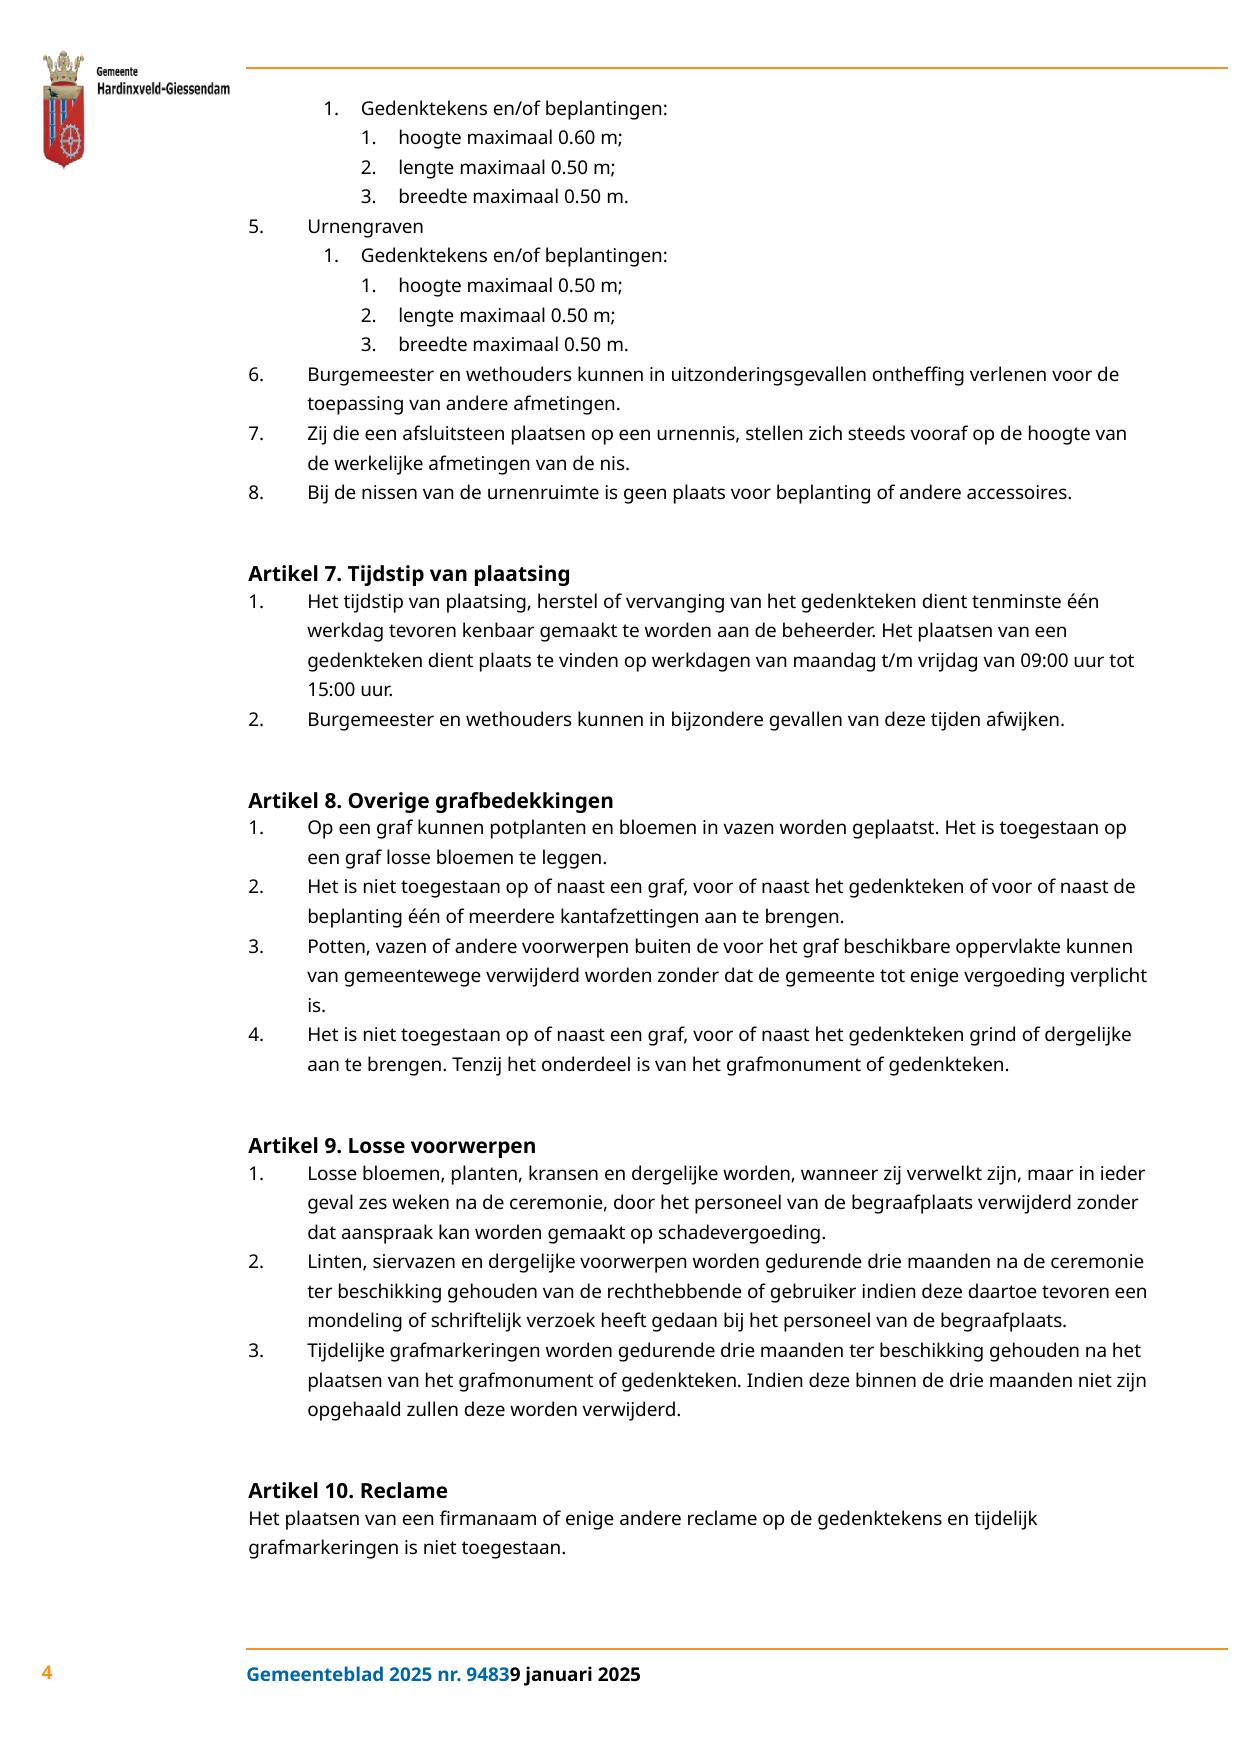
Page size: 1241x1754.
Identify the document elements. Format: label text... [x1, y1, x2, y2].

list Tijdelijke grafmarkeringen worden gedurende drie maanden ter beschikking gehouden na het plaatsen van het grafmonument of gedenkteken. Indien deze binnen de drie maanden niet zijn opgehaald zullen deze worden verwijderd. [248, 1337, 1152, 1422]
list Op een graf kunnen potplanten en bloemen in vazen worden geplaatst. Het is toegestaan op een graf losse bloemen te leggen. [248, 814, 1152, 870]
list Burgemeester en wethouders kunnen in uitzonderingsgevallen ontheffing verlenen voor de toepassing van andere afmetingen. [248, 361, 1152, 416]
list Gedenktekens en/of beplantingen: [323, 95, 1152, 121]
list Zij die een afsluitsteen plaatsen op een urnennis, stellen zich steeds vooraf op de hoogte van de werkelijke afmetingen van de nis. [248, 420, 1152, 476]
list breedte maximaal 0.50 m. [361, 331, 1152, 357]
list hoogte maximaal 0.60 m; [361, 124, 1152, 150]
text Artikel 7. Tijdstip van plaatsing [248, 559, 1152, 588]
list Linten, siervazen en dergelijke voorwerpen worden gedurende drie maanden na de ceremonie ter beschikking gehouden van de rechthebbende of gebruiker indien deze daartoe tevoren een mondeling of schriftelijk verzoek heeft gedaan bij het personeel van de begraafplaats. [248, 1248, 1152, 1333]
list Gedenktekens en/of beplantingen: [323, 243, 1152, 268]
text Het plaatsen van een firmanaam of enige andere reclame op de gedenktekens en tijdelijk grafmarkeringen is niet toegestaan. [248, 1505, 1152, 1560]
list Het is niet toegestaan op of naast een graf, voor of naast het gedenkteken of voor of naast de beplanting één of meerdere kantafzettingen aan te brengen. [248, 874, 1152, 929]
list Het tijdstip van plaatsing, herstel of vervanging van het gedenkteken dient tenminste één werkdag tevoren kenbaar gemaakt te worden aan de beheerder. Het plaatsen van een gedenkteken dient plaats te vinden op werkdagen van maandag t/m vrijdag van 09:00 uur tot 15:00 uur. [248, 588, 1152, 702]
list lengte maximaal 0.50 m; [361, 302, 1152, 328]
list lengte maximaal 0.50 m; [361, 154, 1152, 180]
text Artikel 8. Overige grafbedekkingen [248, 786, 1152, 814]
list breedte maximaal 0.50 m. [361, 183, 1152, 209]
list Burgemeester en wethouders kunnen in bijzondere gevallen van deze tijden afwijken. [248, 706, 1152, 732]
text Artikel 10. Reclame [248, 1476, 1152, 1505]
list Urnengraven [248, 213, 1152, 239]
picture [41, 47, 231, 172]
list hoogte maximaal 0.50 m; [361, 272, 1152, 298]
list Bij de nissen van de urnenruimte is geen plaats voor beplanting of andere accessoires. [248, 479, 1152, 505]
list Potten, vazen of andere voorwerpen buiten de voor het graf beschikbare oppervlakte kunnen van gemeentewege verwijderd worden zonder dat de gemeente tot enige vergoeding verplicht is. [248, 933, 1152, 1018]
text Artikel 9. Losse voorwerpen [248, 1131, 1152, 1160]
list Losse bloemen, planten, kransen en dergelijke worden, wanneer zij verwelkt zijn, maar in ieder geval zes weken na de ceremonie, door het personeel van de begraafplaats verwijderd zonder dat aanspraak kan worden gemaakt op schadevergoeding. [248, 1160, 1152, 1244]
list Het is niet toegestaan op of naast een graf, voor of naast het gedenkteken grind of dergelijke aan te brengen. Tenzij het onderdeel is van het grafmonument of gedenkteken. [248, 1022, 1152, 1077]
